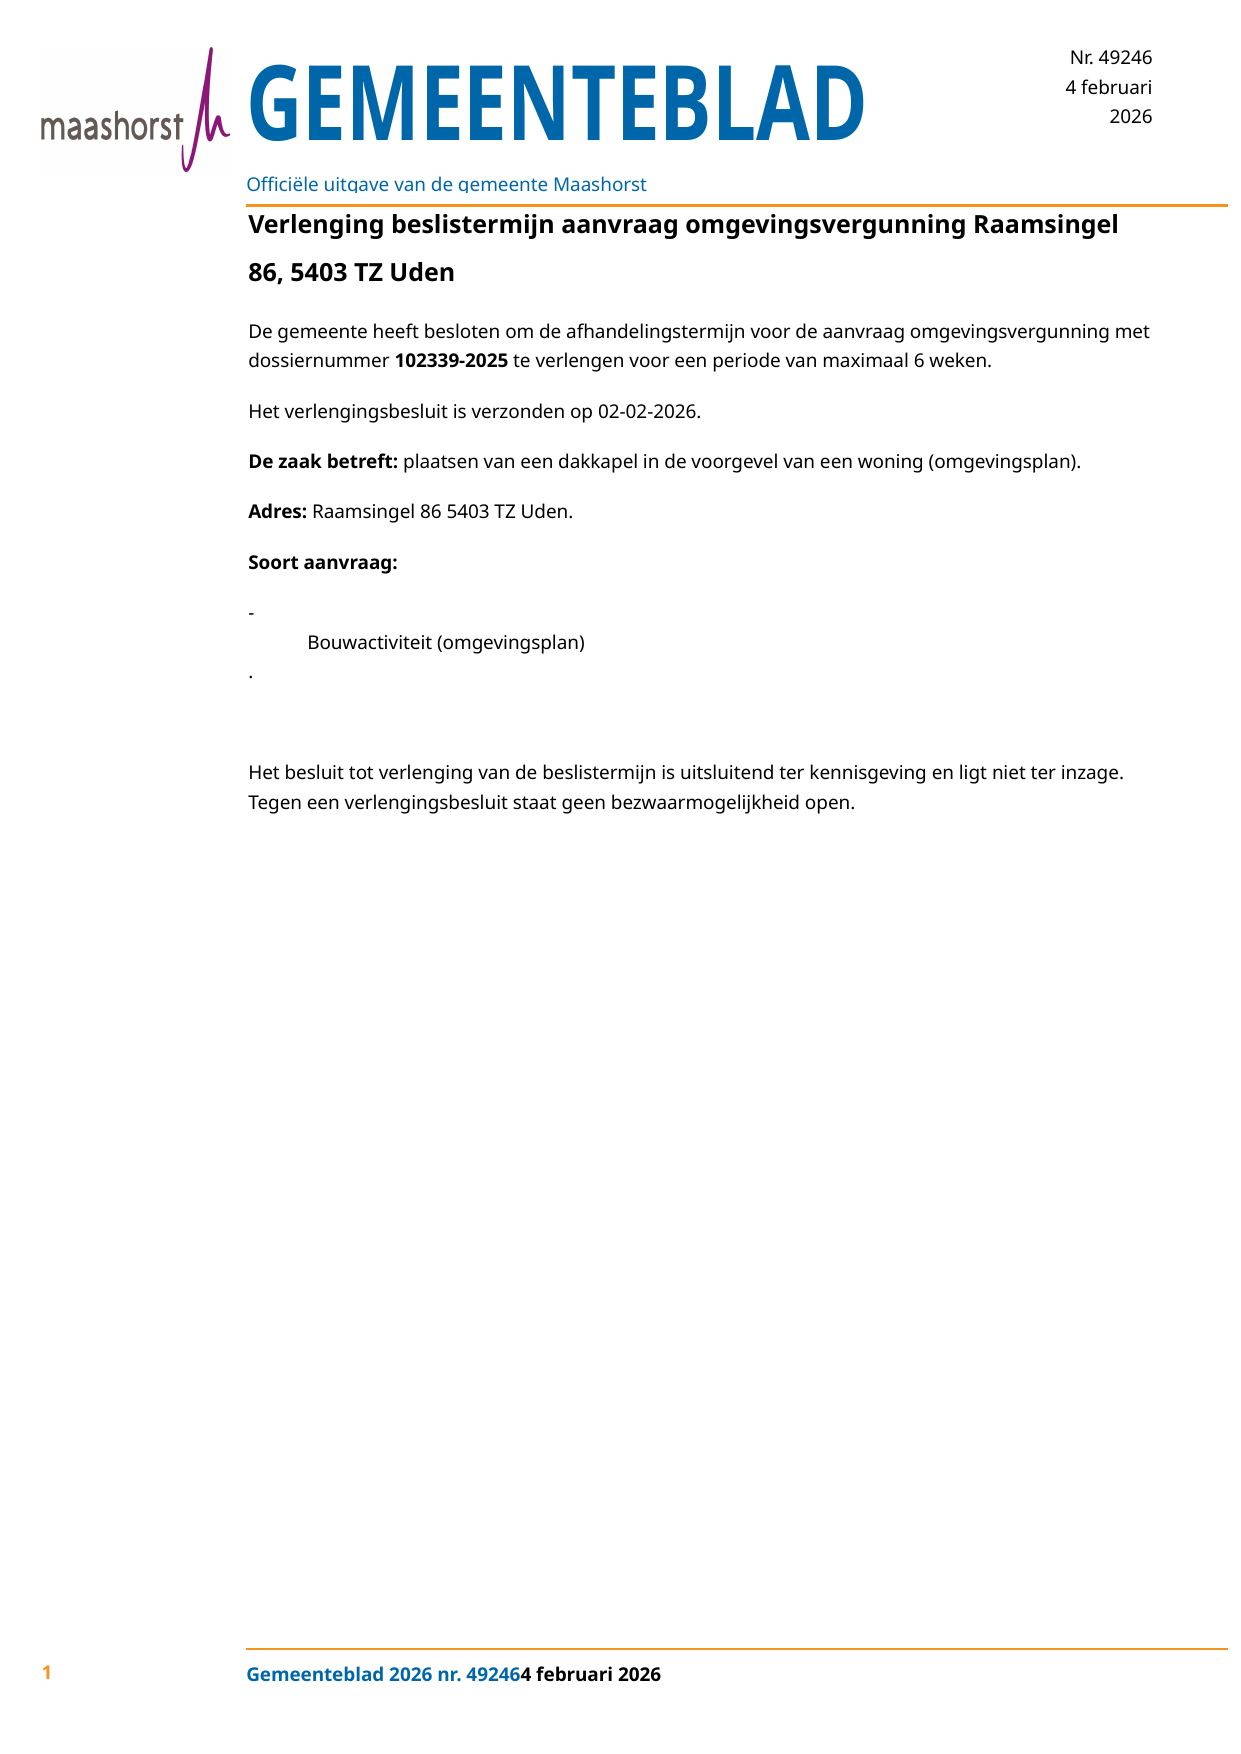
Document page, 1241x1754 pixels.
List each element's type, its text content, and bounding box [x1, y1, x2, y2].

list Bouwactiviteit (omgevingsplan) [248, 629, 1152, 655]
text De gemeente heeft besloten om de afhandelingstermijn voor de aanvraag omgevingsvergunning met dossiernummer 102339-2025 te verlengen voor een periode van maximaal 6 weken. [248, 318, 1152, 373]
text Het besluit tot verlenging van de beslistermijn is uitsluitend ter kennisgeving en ligt niet ter inzage. Tegen een verlengingsbesluit staat geen bezwaarmogelijkheid open. [248, 759, 1152, 815]
text Adres: Raamsingel 86 5403 TZ Uden. [248, 499, 1152, 524]
text Soort aanvraag: [248, 549, 1152, 575]
text Het verlengingsbesluit is verzonden op 02-02-2026. [248, 398, 1152, 424]
text De zaak betreft: plaatsen van een dakkapel in de voorgevel van een woning (omgevingsplan). [248, 448, 1152, 474]
picture [41, 47, 231, 172]
text Verlenging beslistermijn aanvraag omgevingsvergunning Raamsingel 86, 5403 TZ Uden [248, 207, 1152, 288]
text . [248, 659, 1152, 684]
